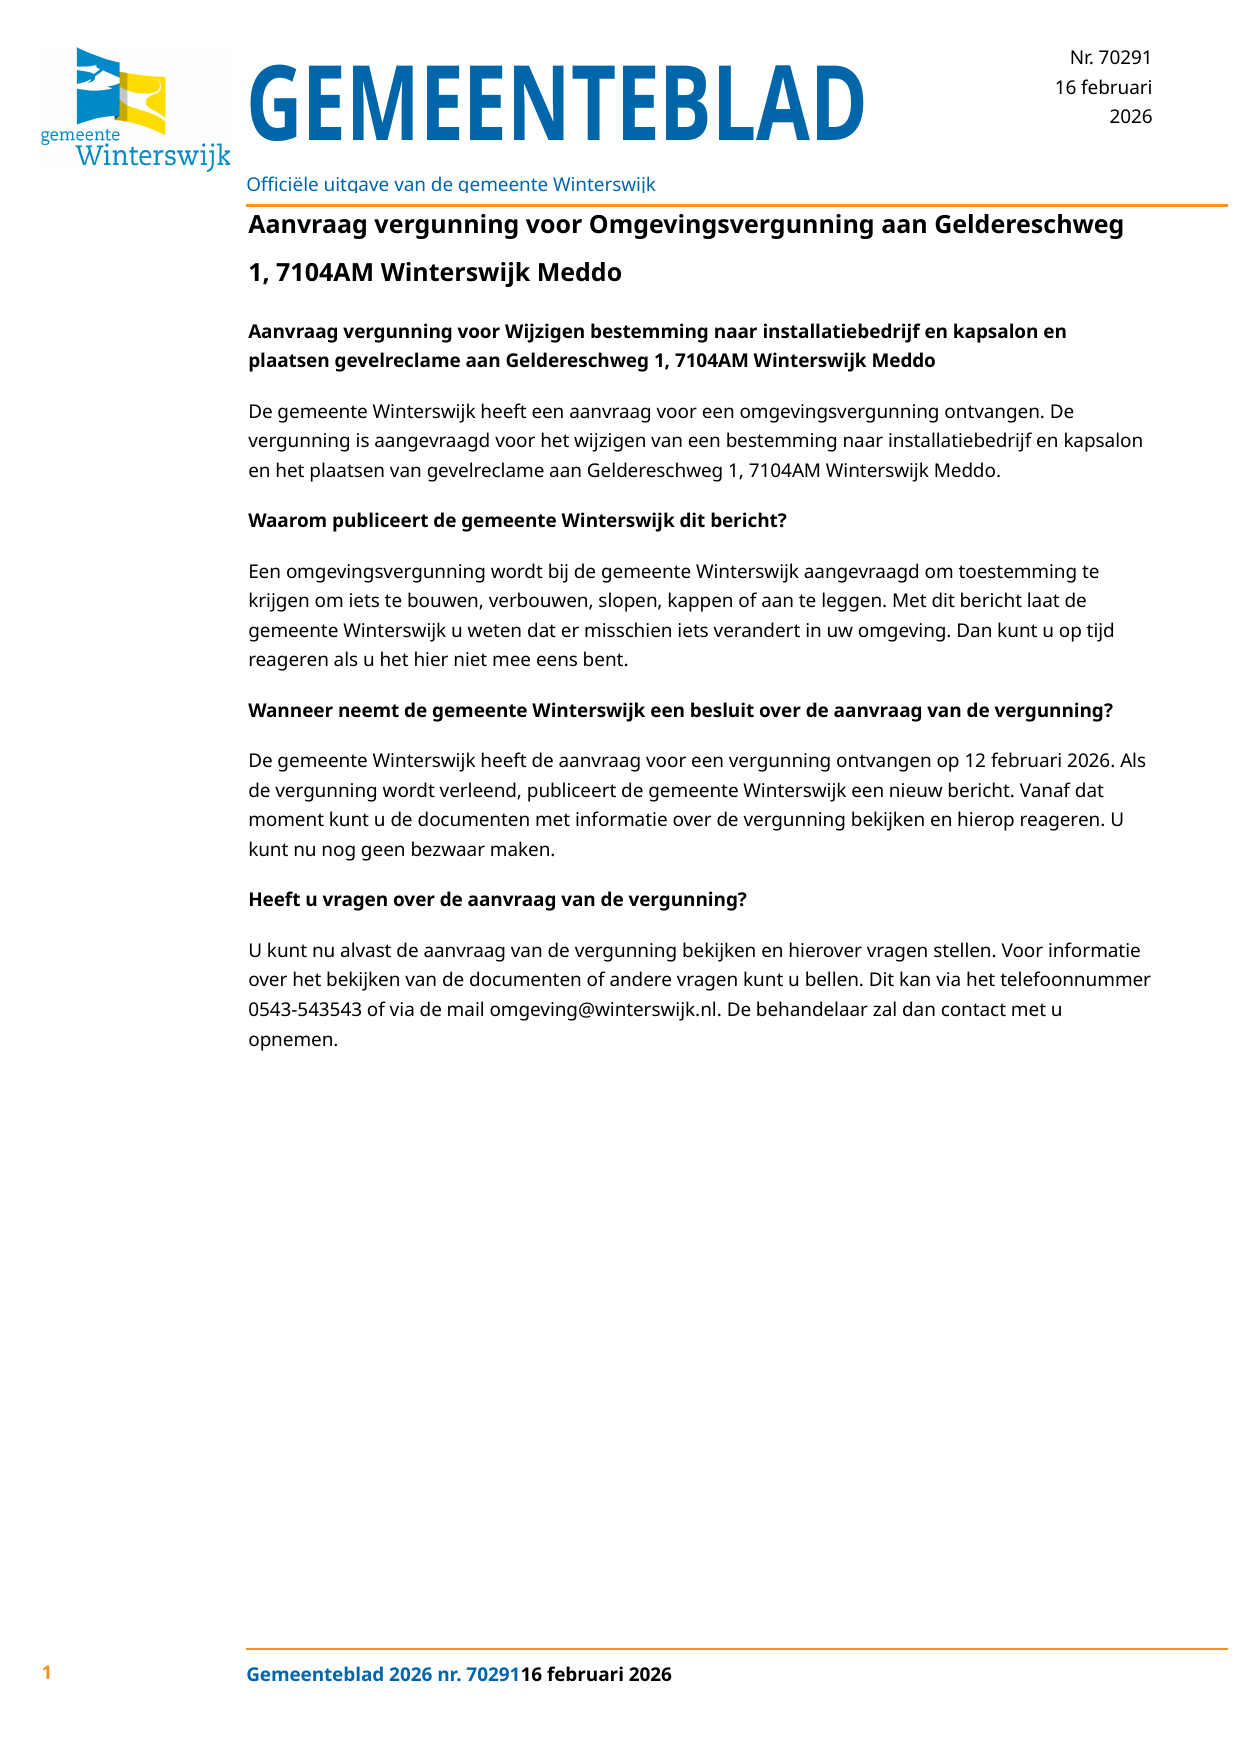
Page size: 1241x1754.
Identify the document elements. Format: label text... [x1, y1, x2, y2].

text U kunt nu alvast de aanvraag van de vergunning bekijken en hierover vragen stellen. Voor informatie over het bekijken van de documenten of andere vragen kunt u bellen. Dit kan via het telefoonnummer 0543-543543 of via de mail omgeving@winterswijk.nl. De behandelaar zal dan contact met u opnemen. [248, 937, 1152, 1052]
text Waarom publiceert de gemeente Winterswijk dit bericht? [248, 507, 1152, 533]
picture [225, 153, 231, 162]
text De gemeente Winterswijk heeft een aanvraag voor een omgevingsvergunning ontvangen. De vergunning is aangevraagd voor het wijzigen van een bestemming naar installatiebedrijf en kapsalon en het plaatsen van gevelreclame aan Geldereschweg 1, 7104AM Winterswijk Meddo. [248, 398, 1152, 483]
text De gemeente Winterswijk heeft de aanvraag voor een vergunning ontvangen op 12 februari 2026. Als de vergunning wordt verleend, publiceert de gemeente Winterswijk een nieuw bericht. Vanaf dat moment kunt u de documenten met informatie over de vergunning bekijken en hierop reageren. U kunt nu nog geen bezwaar maken. [248, 747, 1152, 862]
picture [41, 47, 231, 172]
text Wanneer neemt de gemeente Winterswijk een besluit over de aanvraag van de vergunning? [248, 697, 1152, 723]
text Aanvraag vergunning voor Omgevingsvergunning aan Geldereschweg 1, 7104AM Winterswijk Meddo [248, 207, 1152, 288]
text Aanvraag vergunning voor Wijzigen bestemming naar installatiebedrijf en kapsalon en plaatsen gevelreclame aan Geldereschweg 1, 7104AM Winterswijk Meddo [248, 318, 1152, 373]
text Heeft u vragen over de aanvraag van de vergunning? [248, 887, 1152, 912]
text Een omgevingsvergunning wordt bij de gemeente Winterswijk aangevraagd om toestemming te krijgen om iets te bouwen, verbouwen, slopen, kappen of aan te leggen. Met dit bericht laat de gemeente Winterswijk u weten dat er misschien iets verandert in uw omgeving. Dan kunt u op tijd reageren als u het hier niet mee eens bent. [248, 558, 1152, 672]
